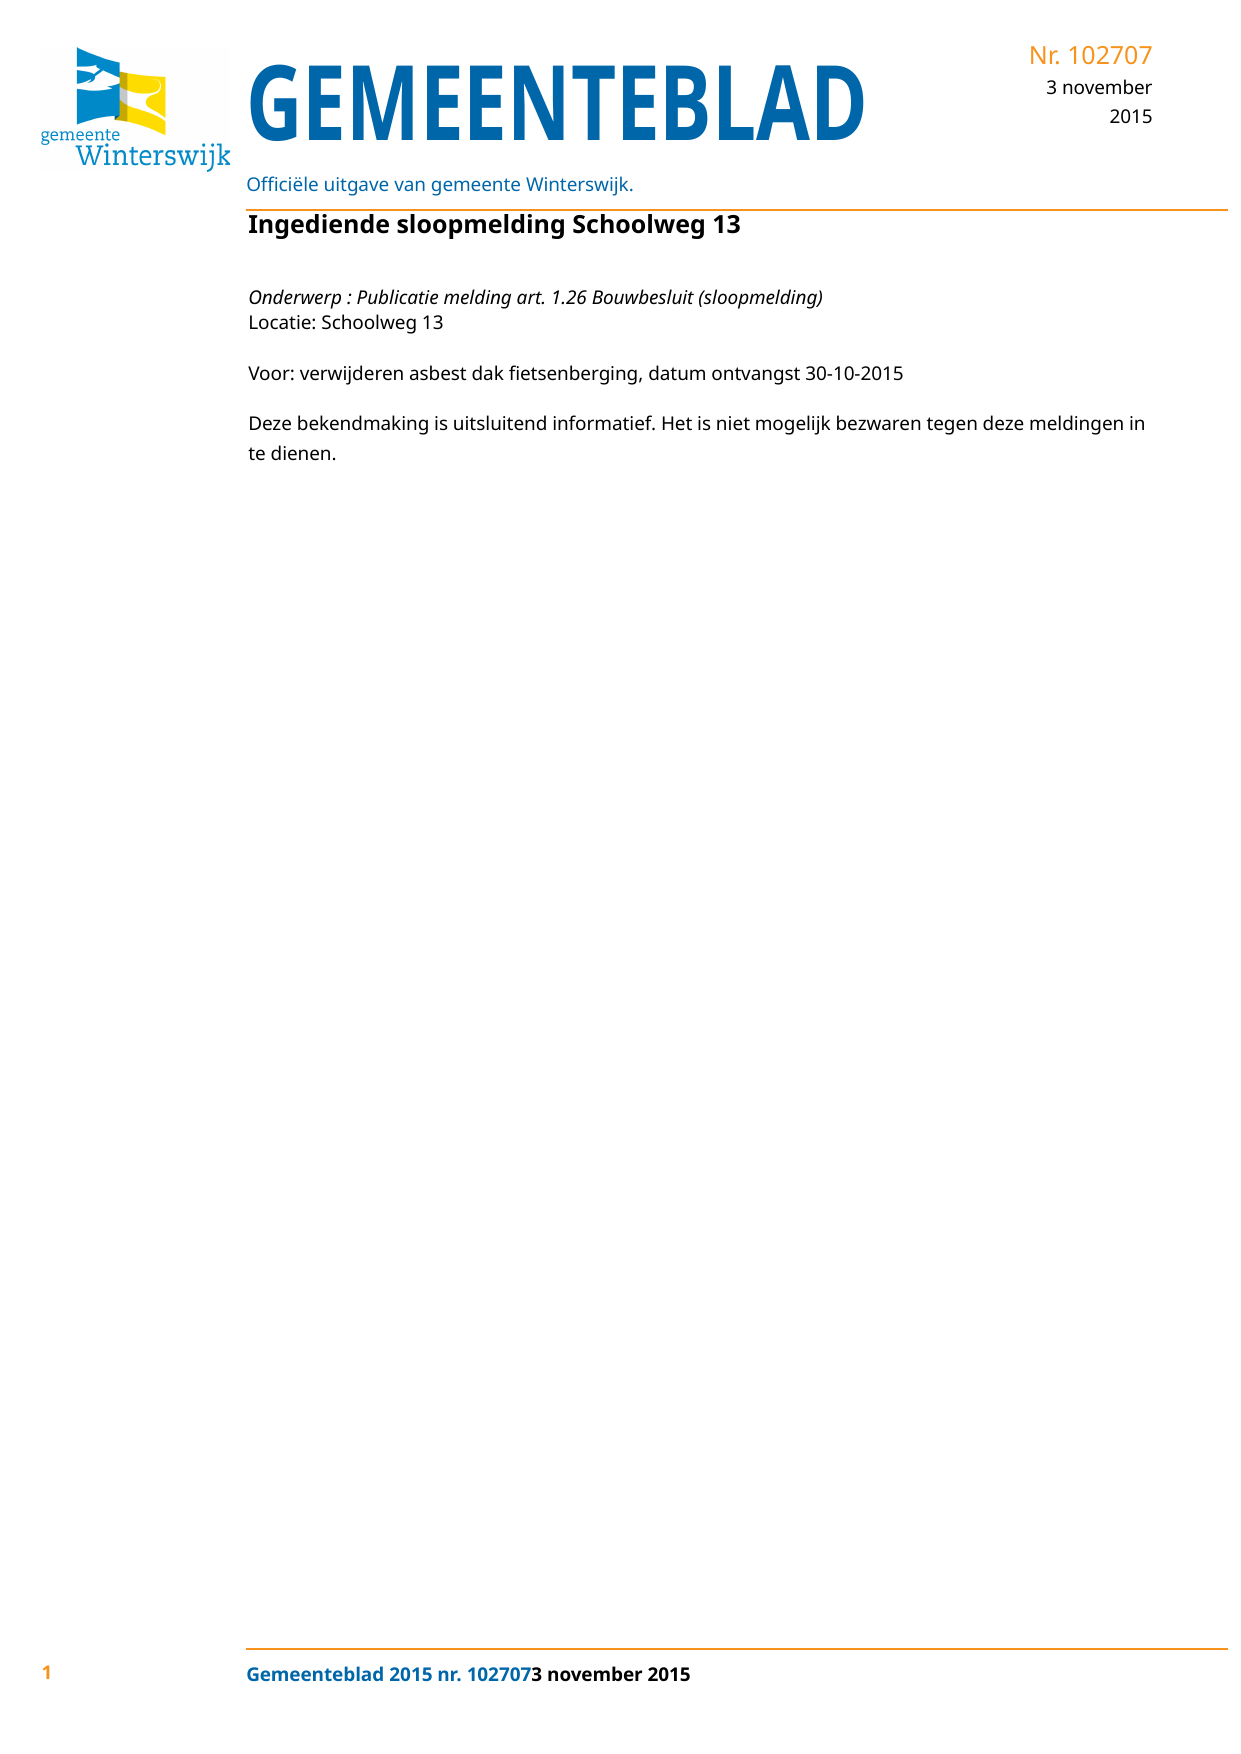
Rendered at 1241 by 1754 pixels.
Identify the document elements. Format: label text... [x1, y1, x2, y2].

picture [41, 47, 231, 172]
text Voor: verwijderen asbest dak fietsenberging, datum ontvangst 30-10-2015 [248, 360, 1152, 386]
text Locatie: Schoolweg 13 [248, 309, 1152, 335]
text Deze bekendmaking is uitsluitend informatief. Het is niet mogelijk bezwaren tegen deze meldingen in te dienen. [248, 410, 1152, 466]
text Ingediende sloopmelding Schoolweg 13 [248, 211, 1152, 241]
picture [225, 153, 231, 162]
text Onderwerp : Publicatie melding art. 1.26 Bouwbesluit (sloopmelding) [248, 284, 1152, 309]
